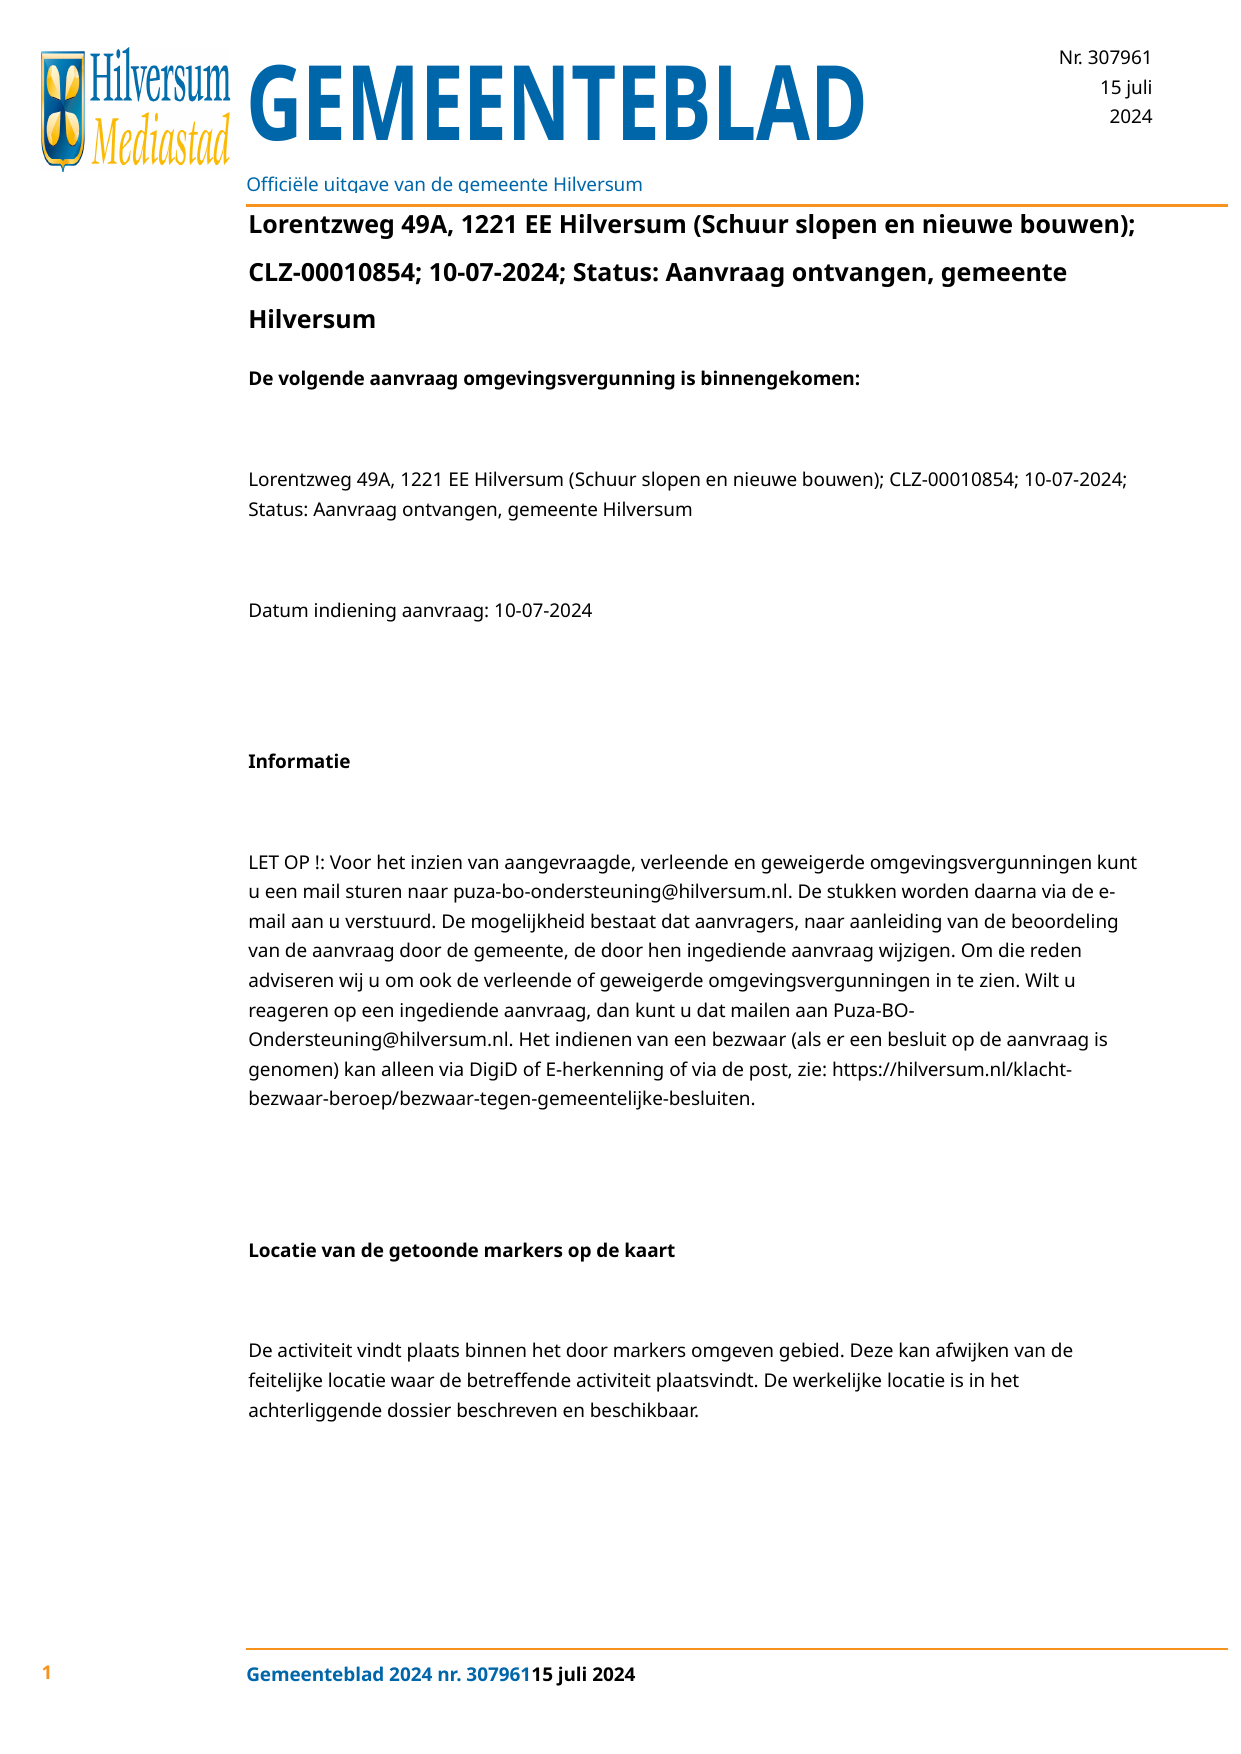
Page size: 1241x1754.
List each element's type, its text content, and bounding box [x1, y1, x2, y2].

text Lorentzweg 49A, 1221 EE Hilversum (Schuur slopen en nieuwe bouwen); CLZ-00010854; 10-07-2024; Status: Aanvraag ontvangen, gemeente Hilversum [248, 466, 1152, 522]
text LET OP !: Voor het inzien van aangevraagde, verleende en geweigerde omgevingsvergunningen kunt u een mail sturen naar puza-bo-ondersteuning@hilversum.nl. De stukken worden daarna via de e-mail aan u verstuurd. De mogelijkheid bestaat dat aanvragers, naar aanleiding van de beoordeling van de aanvraag door de gemeente, de door hen ingediende aanvraag wijzigen. Om die reden adviseren wij u om ook de verleende of geweigerde omgevingsvergunningen in te zien. Wilt u reageren op een ingediende aanvraag, dan kunt u dat mailen aan Puza-BO-Ondersteuning@hilversum.nl. Het indienen van een bezwaar (als er een besluit op de aanvraag is genomen) kan alleen via DigiD of E-herkenning of via de post, zie: https://hilversum.nl/klacht-bezwaar-beroep/bezwaar-tegen-gemeentelijke-besluiten. [248, 849, 1152, 1111]
picture [41, 47, 231, 172]
text Informatie [248, 748, 1152, 774]
text Lorentzweg 49A, 1221 EE Hilversum (Schuur slopen en nieuwe bouwen); CLZ-00010854; 10-07-2024; Status: Aanvraag ontvangen, gemeente Hilversum [248, 207, 1152, 336]
text De volgende aanvraag omgevingsvergunning is binnengekomen: [248, 366, 1152, 391]
text Datum indiening aanvraag: 10-07-2024 [248, 597, 1152, 622]
text De activiteit vindt plaats binnen het door markers omgeven gebied. Deze kan afwijken van de feitelijke locatie waar de betreffende activiteit plaatsvindt. De werkelijke locatie is in het achterliggende dossier beschreven en beschikbaar. [248, 1338, 1152, 1422]
text Locatie van de getoonde markers op de kaart [248, 1237, 1152, 1262]
